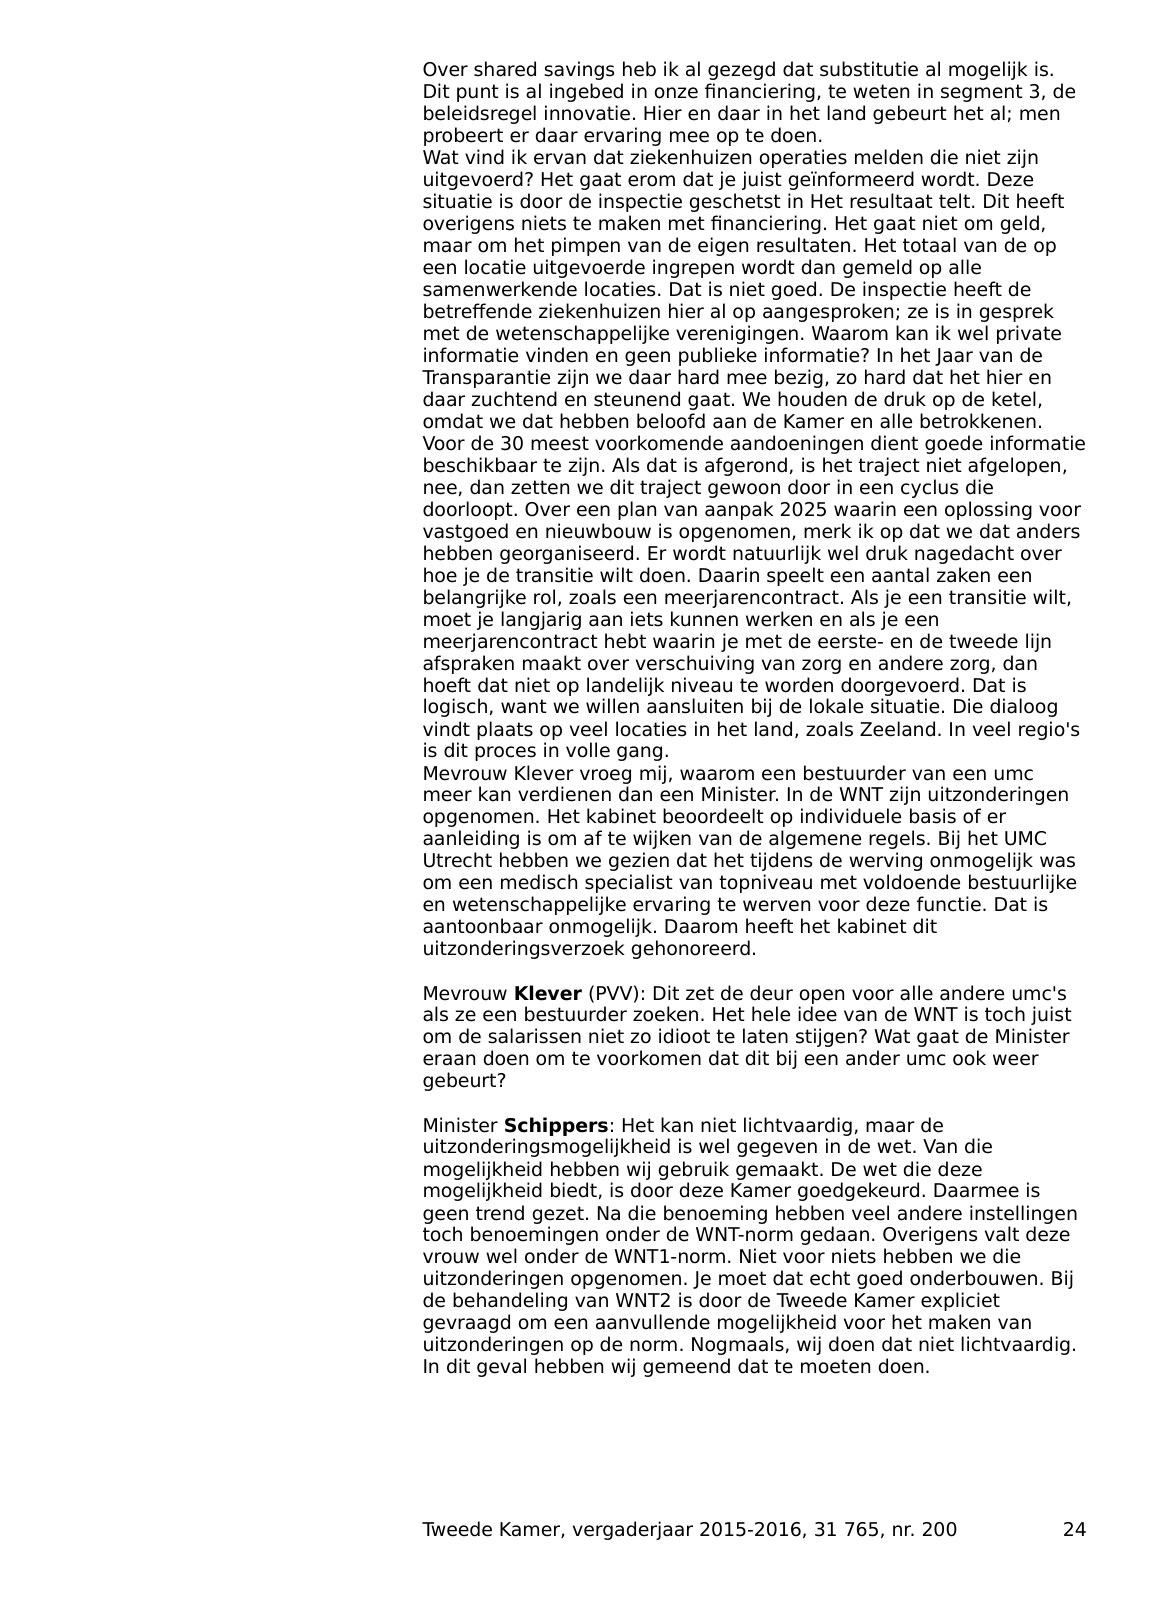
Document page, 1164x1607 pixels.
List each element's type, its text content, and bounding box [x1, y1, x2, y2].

text Mevrouw Klever (PVV): Dit zet de deur open voor alle andere umc's als ze een bestuurder zoeken. Het hele idee van de WNT is toch juist om de salarissen niet zo idioot te laten stijgen? Wat gaat de Minister eraan doen om te voorkomen dat dit bij een ander umc ook weer gebeurt? [422, 982, 1087, 1092]
text Minister Schippers: Het kan niet lichtvaardig, maar de uitzonderingsmogelijkheid is wel gegeven in de wet. Van die mogelijkheid hebben wij gebruik gemaakt. De wet die deze mogelijkheid biedt, is door deze Kamer goedgekeurd. Daarmee is geen trend gezet. Na die benoeming hebben veel andere instellingen toch benoemingen onder de WNT-norm gedaan. Overigens valt deze vrouw wel onder de WNT1-norm. Niet voor niets hebben we die uitzonderingen opgenomen. Je moet dat echt goed onderbouwen. Bij de behandeling van WNT2 is door de Tweede Kamer expliciet gevraagd om een aanvullende mogelijkheid voor het maken van uitzonderingen op de norm. Nogmaals, wij doen dat niet lichtvaardig. In dit geval hebben wij gemeend dat te moeten doen. [422, 1114, 1087, 1378]
text Wat vind ik ervan dat ziekenhuizen operaties melden die niet zijn uitgevoerd? Het gaat erom dat je juist geïnformeerd wordt. Deze situatie is door de inspectie geschetst in Het resultaat telt. Dit heeft overigens niets te maken met financiering. Het gaat niet om geld, maar om het pimpen van de eigen resultaten. Het totaal van de op een locatie uitgevoerde ingrepen wordt dan gemeld op alle samenwerkende locaties. Dat is niet goed. De inspectie heeft de betreffende ziekenhuizen hier al op aangesproken; ze is in gesprek met de wetenschappelijke verenigingen. Waarom kan ik wel private informatie vinden en geen publieke informatie? In het Jaar van de Transparantie zijn we daar hard mee bezig, zo hard dat het hier en daar zuchtend en steunend gaat. We houden de druk op de ketel, omdat we dat hebben beloofd aan de Kamer en alle betrokkenen. Voor de 30 meest voorkomende aandoeningen dient goede informatie beschikbaar te zijn. Als dat is afgerond, is het traject niet afgelopen, nee, dan zetten we dit traject gewoon door in een cyclus die doorloopt. Over een plan van aanpak 2025 waarin een oplossing voor vastgoed en nieuwbouw is opgenomen, merk ik op dat we dat anders hebben georganiseerd. Er wordt natuurlijk wel druk nagedacht over hoe je de transitie wilt doen. Daarin speelt een aantal zaken een belangrijke rol, zoals een meerjarencontract. Als je een transitie wilt, moet je langjarig aan iets kunnen werken en als je een meerjarencontract hebt waarin je met de eerste- en de tweede lijn afspraken maakt over verschuiving van zorg en andere zorg, dan hoeft dat niet op landelijk niveau te worden doorgevoerd. Dat is logisch, want we willen aansluiten bij de lokale situatie. Die dialoog vindt plaats op veel locaties in het land, zoals Zeeland. In veel regio's is dit proces in volle gang. [422, 147, 1087, 762]
text Over shared savings heb ik al gezegd dat substitutie al mogelijk is. Dit punt is al ingebed in onze financiering, te weten in segment 3, de beleidsregel innovatie. Hier en daar in het land gebeurt het al; men probeert er daar ervaring mee op te doen. [422, 59, 1087, 147]
text Mevrouw Klever vroeg mij, waarom een bestuurder van een umc meer kan verdienen dan een Minister. In de WNT zijn uitzonderingen opgenomen. Het kabinet beoordeelt op individuele basis of er aanleiding is om af te wijken van de algemene regels. Bij het UMC Utrecht hebben we gezien dat het tijdens de werving onmogelijk was om een medisch specialist van topniveau met voldoende bestuurlijke en wetenschappelijke ervaring te werven voor deze functie. Dat is aantoonbaar onmogelijk. Daarom heeft het kabinet dit uitzonderingsverzoek gehonoreerd. [422, 762, 1087, 960]
